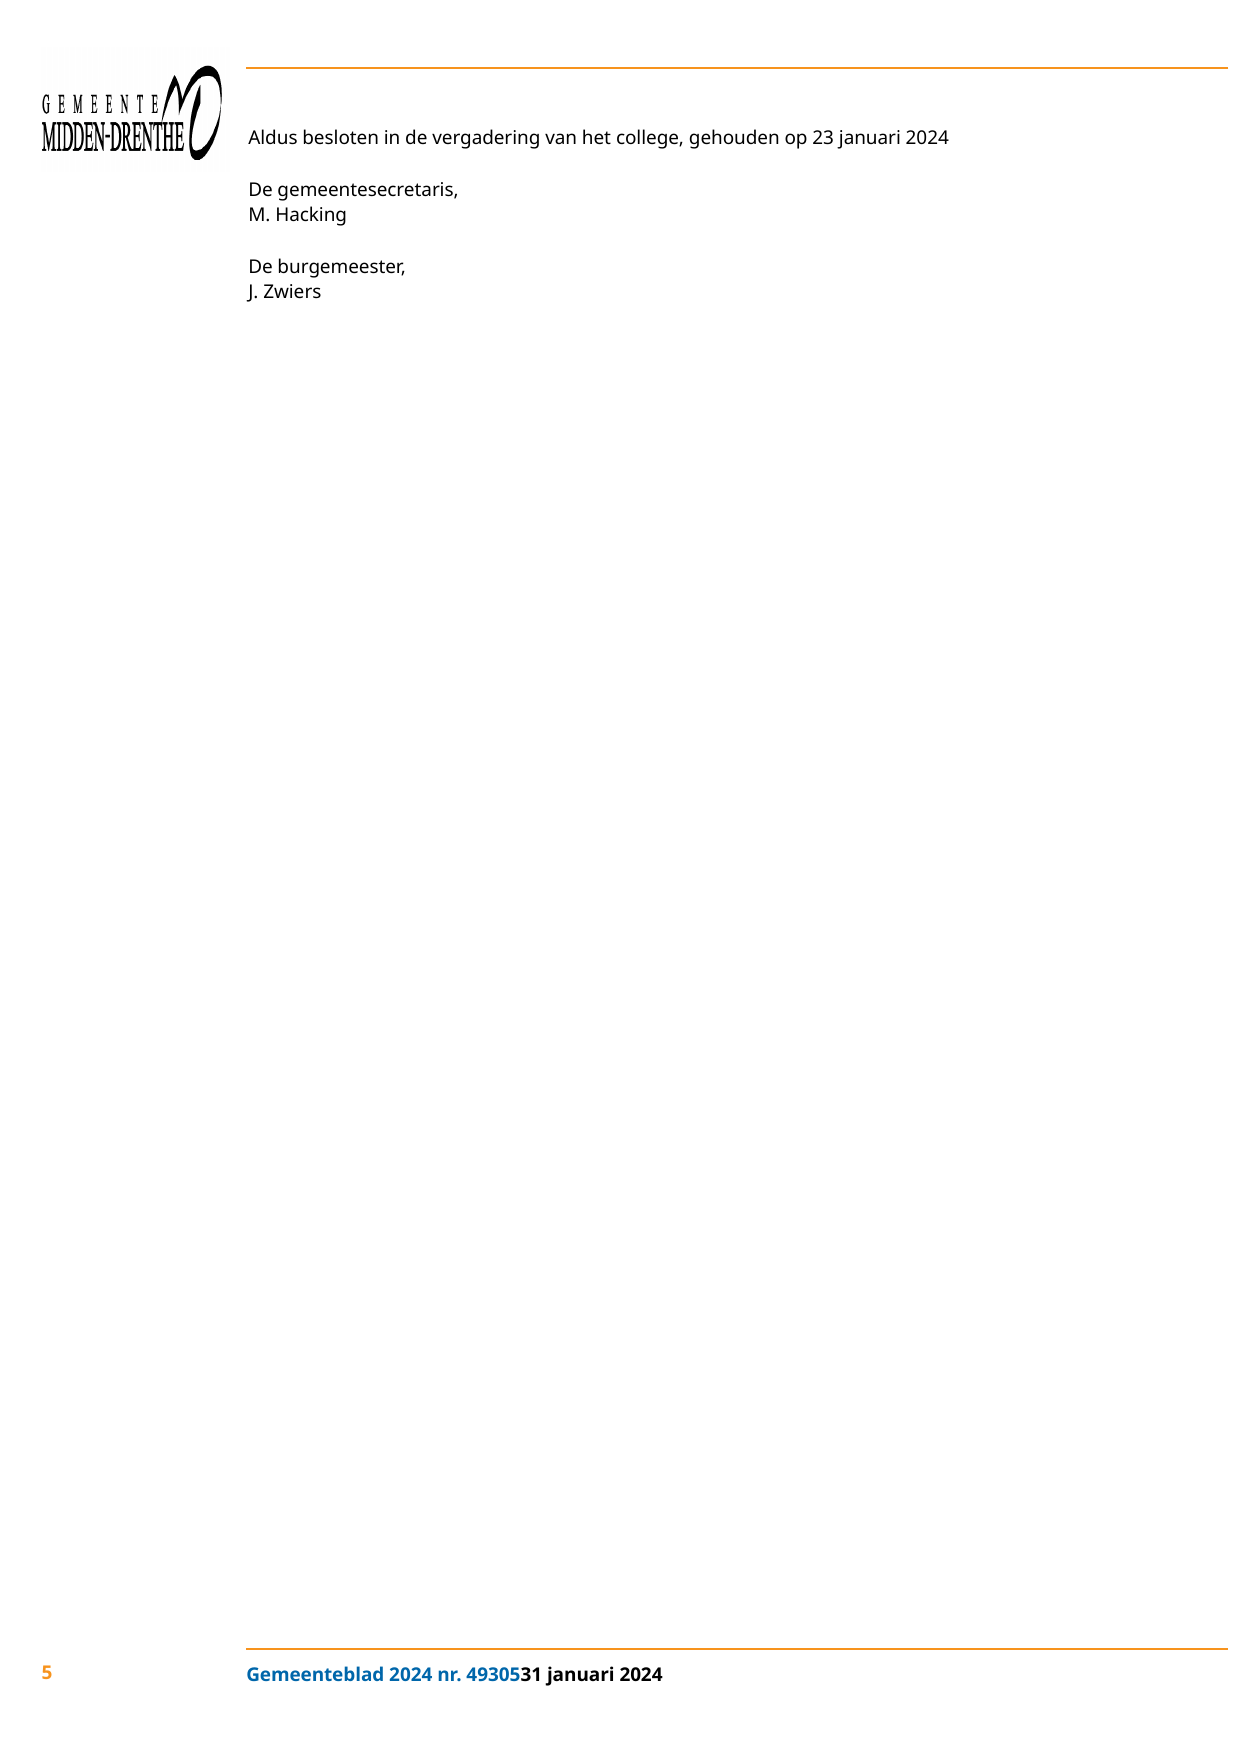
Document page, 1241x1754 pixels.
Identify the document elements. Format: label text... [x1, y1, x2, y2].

text De burgemeester, [248, 253, 1152, 279]
picture [41, 47, 231, 172]
text De gemeentesecretaris, [248, 176, 1152, 202]
text M. Hacking [248, 202, 1152, 227]
text J. Zwiers [248, 279, 1152, 304]
text Aldus besloten in de vergadering van het college, gehouden op 23 januari 2024 [248, 124, 1152, 150]
